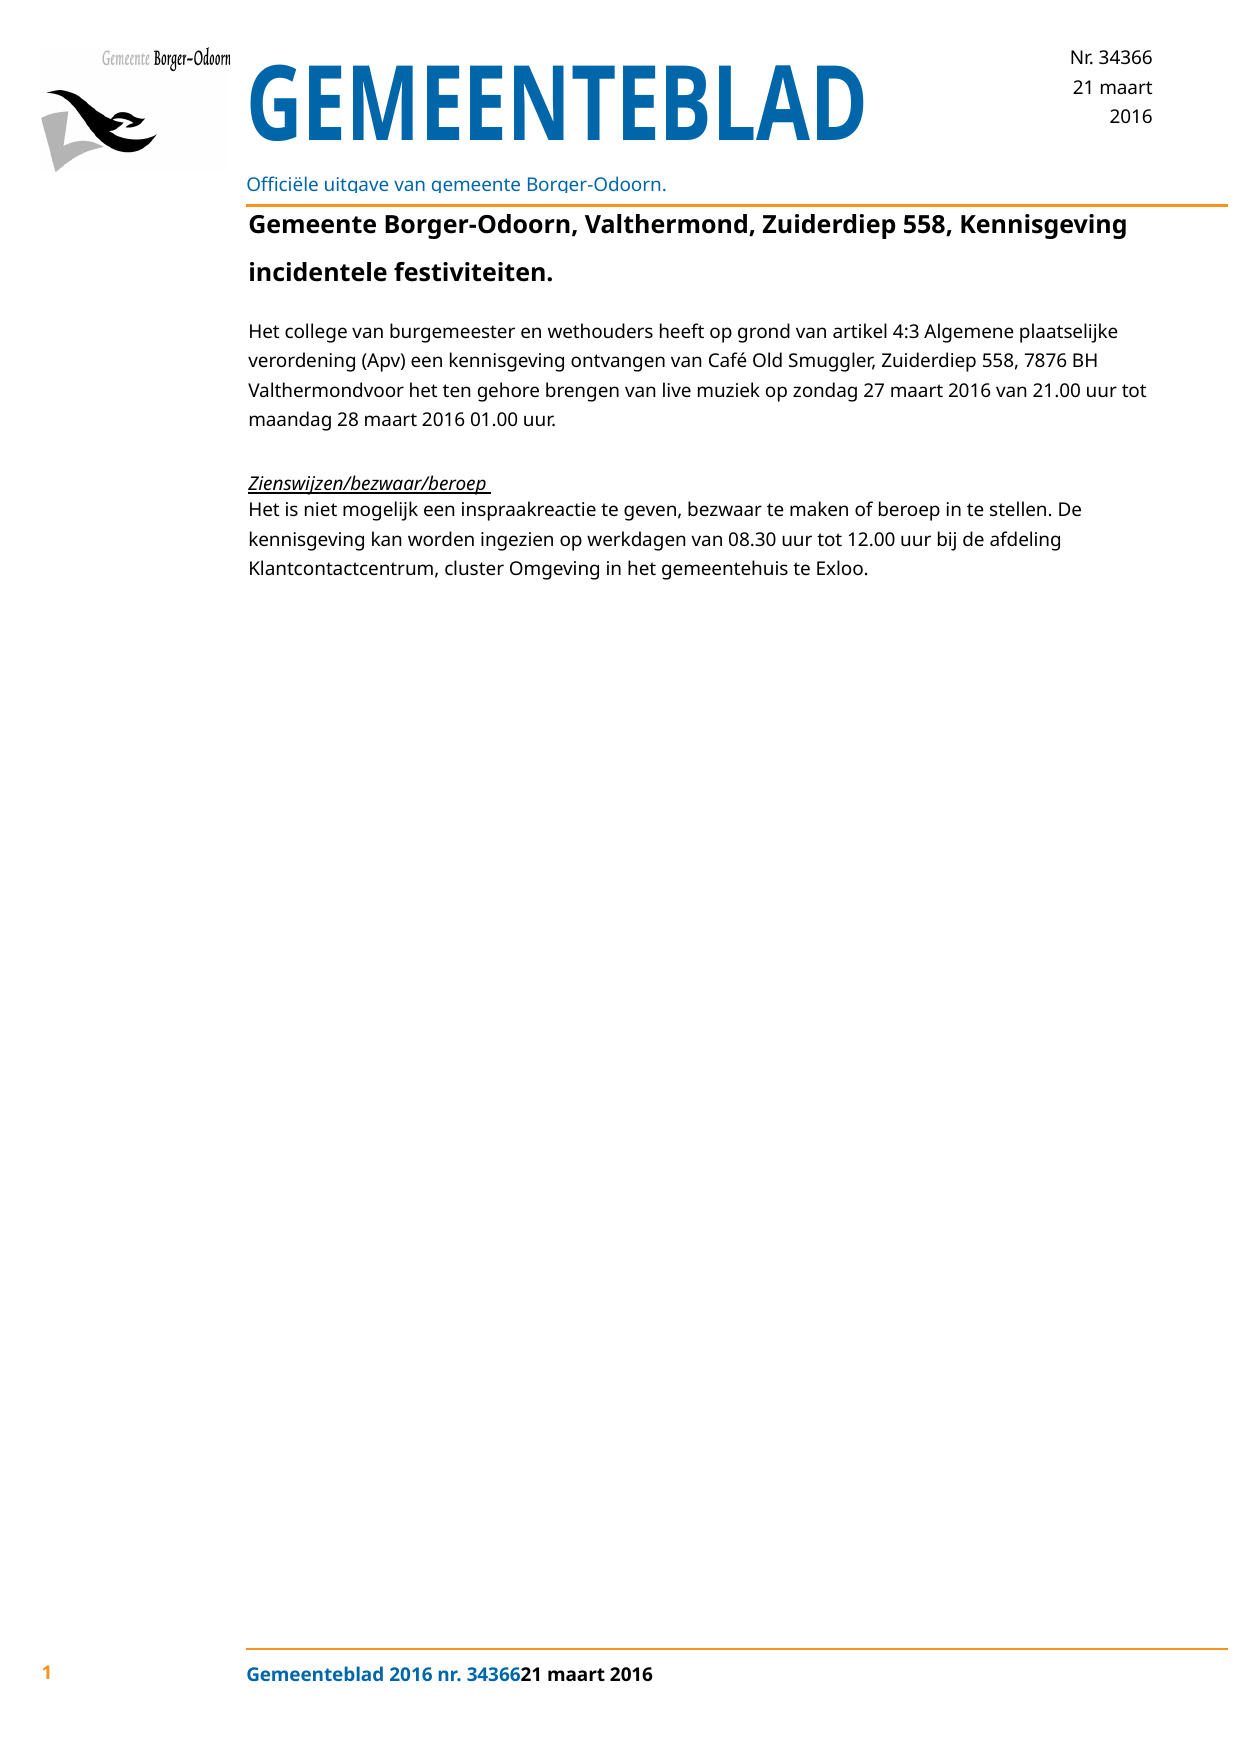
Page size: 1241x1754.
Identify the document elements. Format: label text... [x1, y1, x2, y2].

text Het is niet mogelijk een inspraakreactie te geven, bezwaar te maken of beroep in te stellen. De kennisgeving kan worden ingezien op werkdagen van 08.30 uur tot 12.00 uur bij de afdeling Klantcontactcentrum, cluster Omgeving in het gemeentehuis te Exloo. [248, 496, 1152, 581]
picture [41, 47, 231, 172]
text Zienswijzen/bezwaar/beroep [248, 471, 1152, 496]
text Het college van burgemeester en wethouders heeft op grond van artikel 4:3 Algemene plaatselijke verordening (Apv) een kennisgeving ontvangen van Café Old Smuggler, Zuiderdiep 558, 7876 BH Valthermondvoor het ten gehore brengen van live muziek op zondag 27 maart 2016 van 21.00 uur tot maandag 28 maart 2016 01.00 uur. [248, 318, 1152, 432]
text Gemeente Borger-Odoorn, Valthermond, Zuiderdiep 558, Kennisgeving incidentele festiviteiten. [248, 207, 1152, 288]
